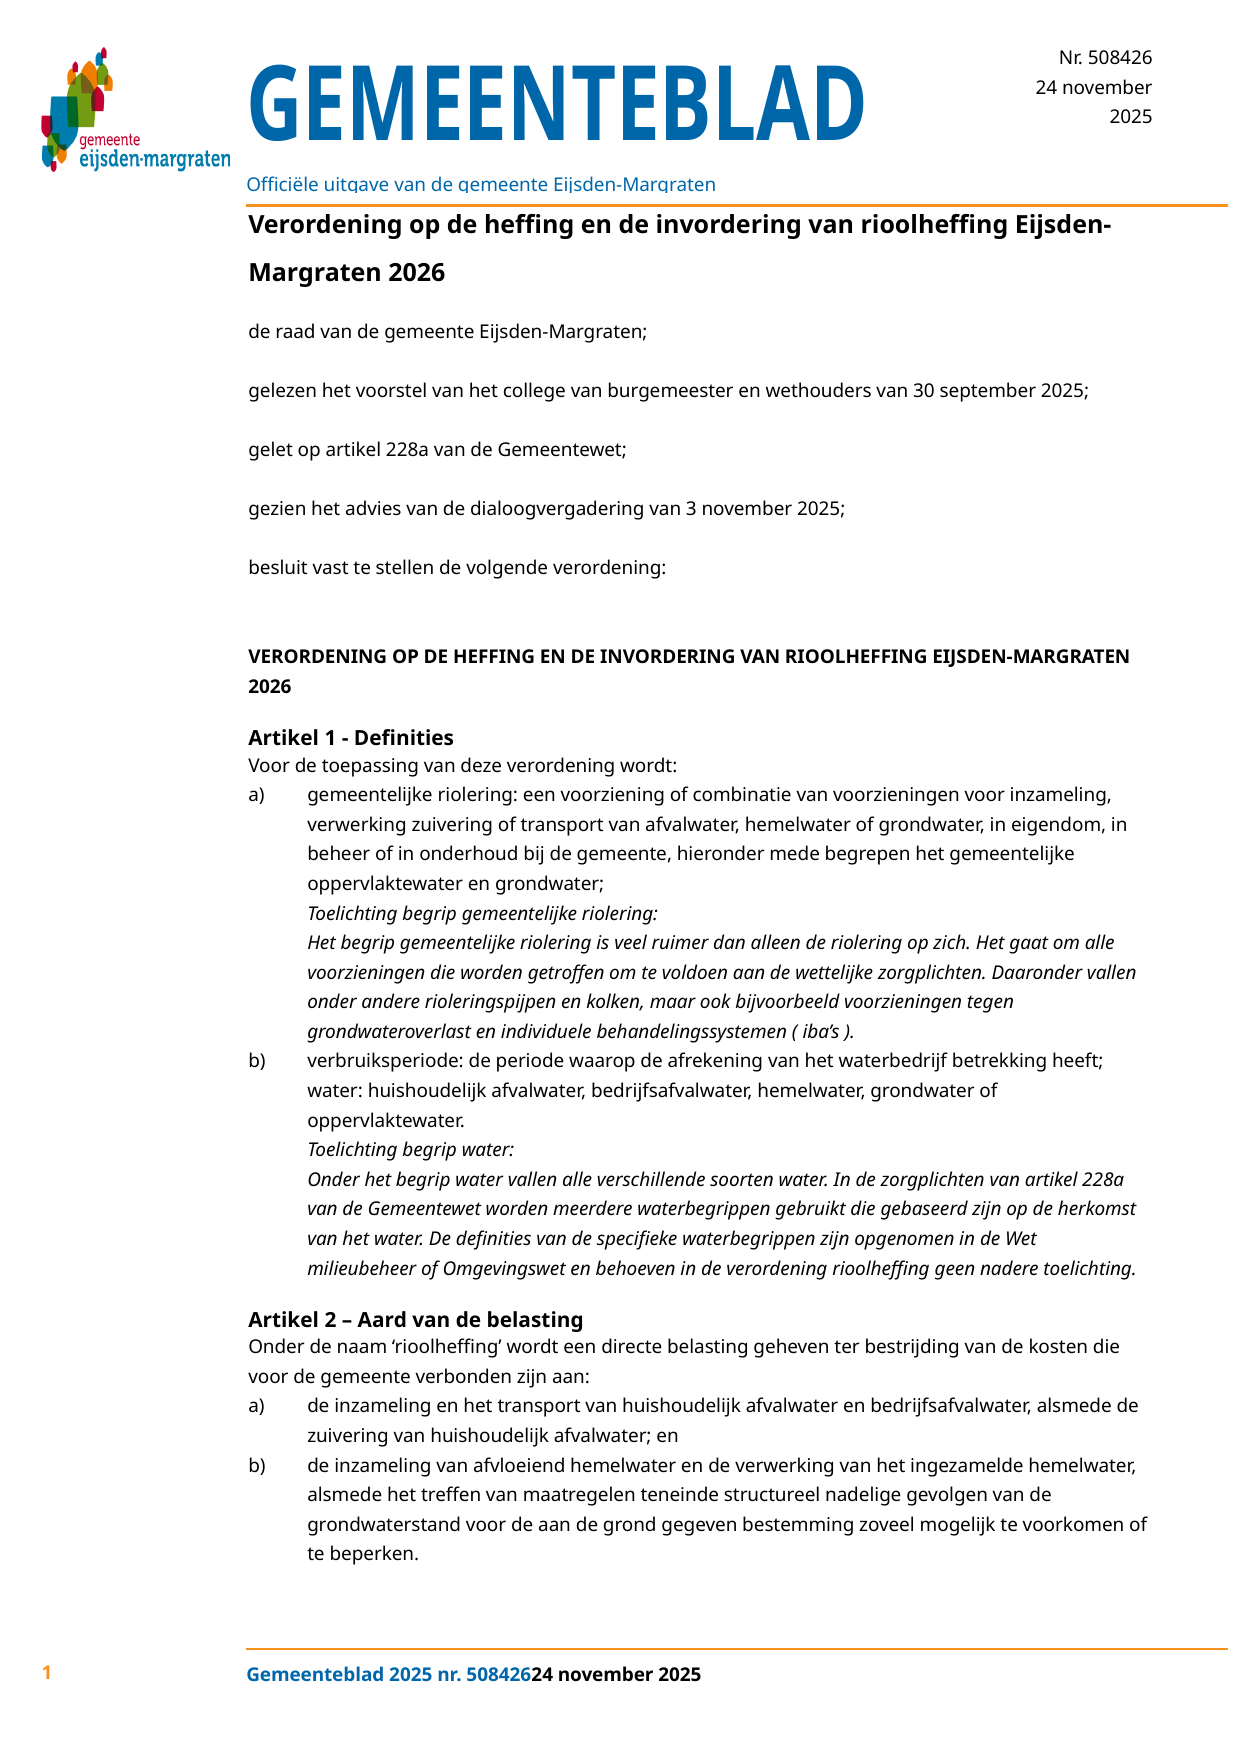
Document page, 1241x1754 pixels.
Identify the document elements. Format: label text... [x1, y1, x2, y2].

text besluit vast te stellen de volgende verordening: [248, 554, 1152, 580]
text gelet op artikel 228a van de Gemeentewet; [248, 436, 1152, 462]
list Onder het begrip water vallen alle verschillende soorten water. In de zorgplichten van artikel 228a van de Gemeentewet worden meerdere waterbegrippen gebruikt die gebaseerd zijn op de herkomst van het water. De definities van de specifieke waterbegrippen zijn opgenomen in de Wet milieubeheer of Omgevingswet en behoeven in de verordening rioolheffing geen nadere toelichting. [248, 1166, 1152, 1280]
list gemeentelijke riolering: een voorziening of combinatie van voorzieningen voor inzameling, verwerking zuivering of transport van afvalwater, hemelwater of grondwater, in eigendom, in beheer of in onderhoud bij de gemeente, hieronder mede begrepen het gemeentelijke oppervlaktewater en grondwater; [248, 781, 1152, 896]
list de inzameling van afvloeiend hemelwater en de verwerking van het ingezamelde hemelwater, alsmede het treffen van maatregelen teneinde structureel nadelige gevolgen van de grondwaterstand voor de aan de grond gegeven bestemming zoveel mogelijk te voorkomen of te beperken. [248, 1452, 1152, 1566]
list verbruiksperiode: de periode waarop de afrekening van het waterbedrijf betrekking heeft; [248, 1048, 1152, 1073]
text gelezen het voorstel van het college van burgemeester en wethouders van 30 september 2025; [248, 377, 1152, 403]
list Toelichting begrip water: [248, 1136, 1152, 1162]
text Voor de toepassing van deze verordening wordt: [248, 752, 1152, 777]
text Onder de naam ‘rioolheffing’ wordt een directe belasting geheven ter bestrijding van de kosten die voor de gemeente verbonden zijn aan: [248, 1333, 1152, 1389]
text de raad van de gemeente Eijsden-Margraten; [248, 318, 1152, 344]
text VERORDENING OP DE HEFFING EN DE INVORDERING VAN RIOOLHEFFING EIJSDEN-MARGRATEN 2026 [248, 643, 1152, 699]
list water: huishoudelijk afvalwater, bedrijfsafvalwater, hemelwater, grondwater of oppervlaktewater. [248, 1077, 1152, 1132]
text gezien het advies van de dialoogvergadering van 3 november 2025; [248, 495, 1152, 521]
text Artikel 1 - Definities [248, 723, 1152, 752]
list de inzameling en het transport van huishoudelijk afvalwater en bedrijfsafvalwater, alsmede de zuivering van huishoudelijk afvalwater; en [248, 1393, 1152, 1448]
list Toelichting begrip gemeentelijke riolering: [248, 900, 1152, 925]
list Het begrip gemeentelijke riolering is veel ruimer dan alleen de riolering op zich. Het gaat om alle voorzieningen die worden getroffen om te voldoen aan de wettelijke zorgplichten. Daaronder vallen onder andere rioleringspijpen en kolken, maar ook bijvoorbeeld voorzieningen tegen grondwateroverlast en individuele behandelingssystemen ( iba’s ). [248, 929, 1152, 1044]
text Verordening op de heffing en de invordering van rioolheffing Eijsden-Margraten 2026 [248, 207, 1152, 288]
text Artikel 2 – Aard van de belasting [248, 1305, 1152, 1333]
picture [41, 47, 231, 172]
